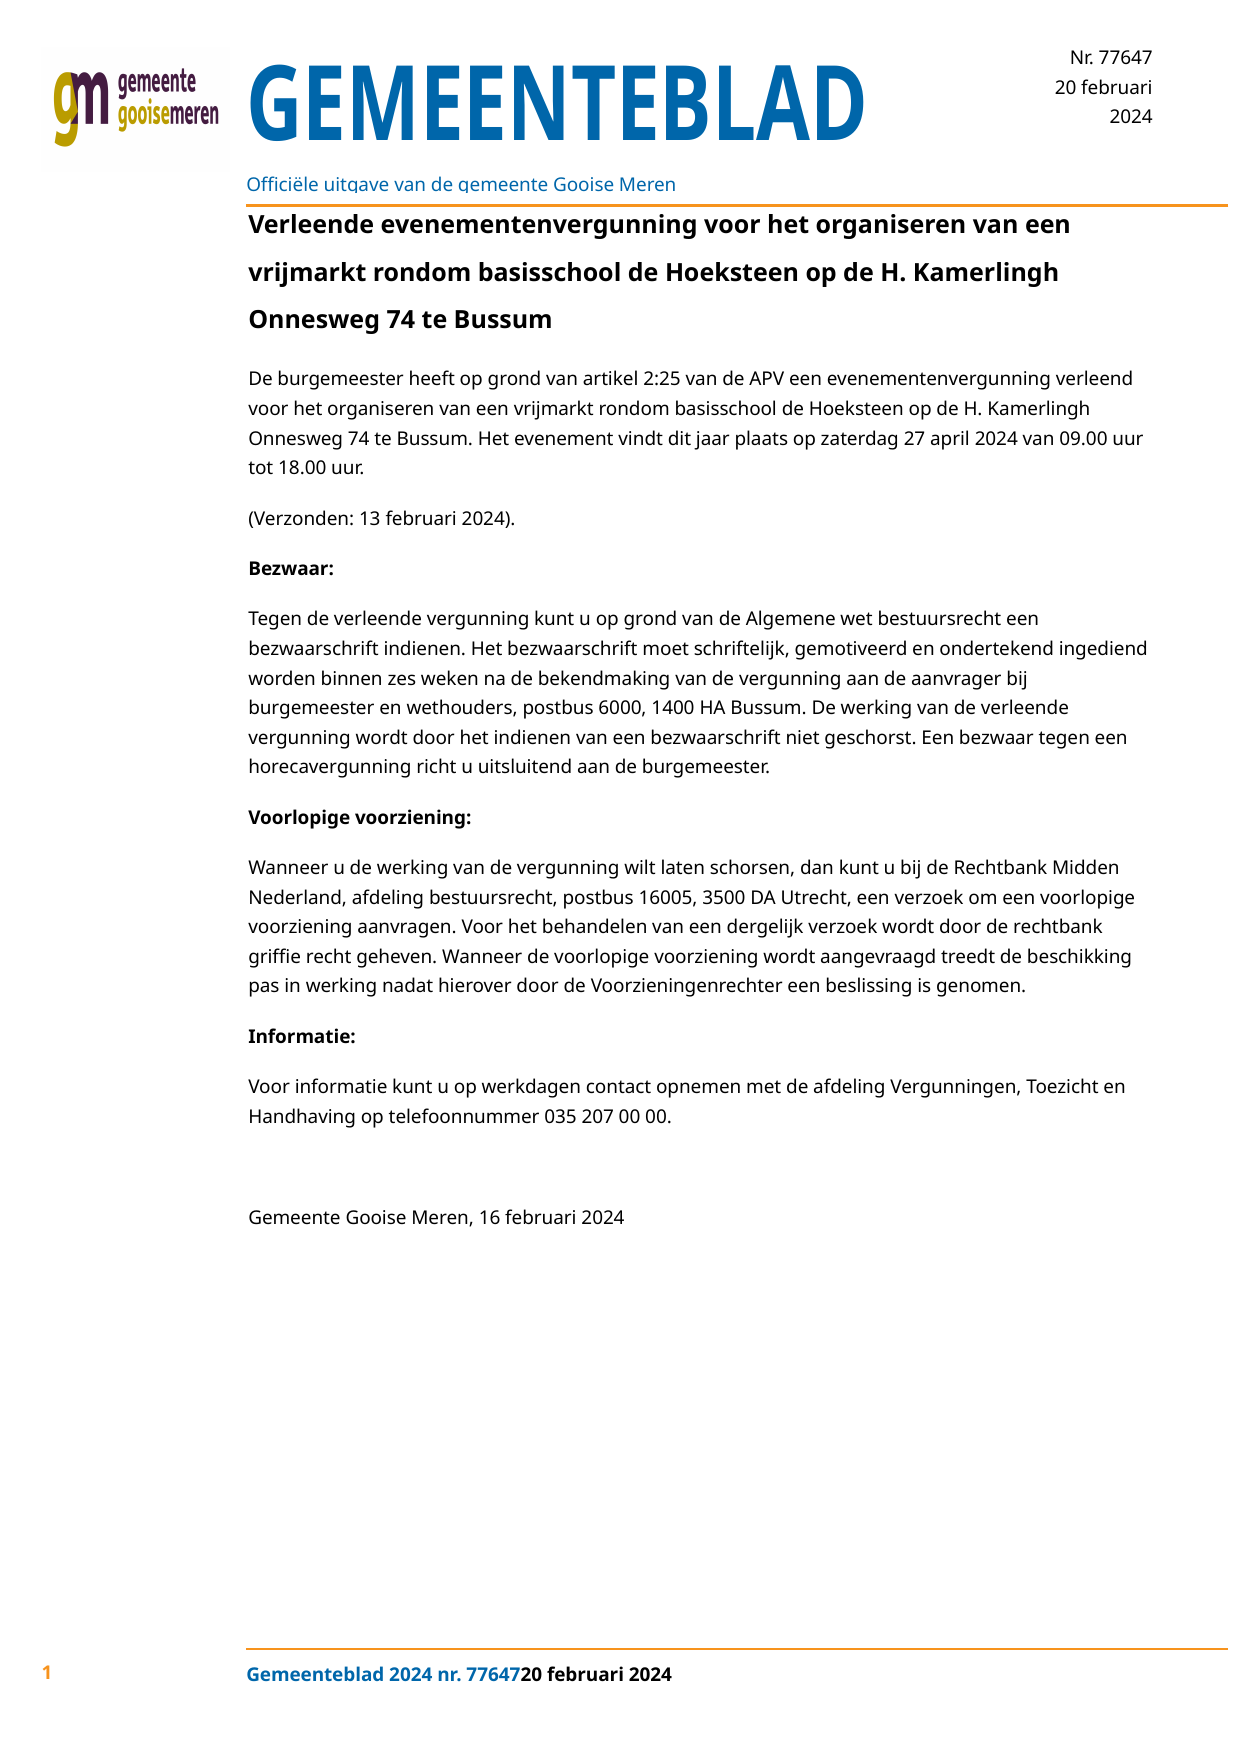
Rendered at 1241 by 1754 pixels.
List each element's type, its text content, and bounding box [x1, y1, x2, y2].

text De burgemeester heeft op grond van artikel 2:25 van de APV een evenementenvergunning verleend voor het organiseren van een vrijmarkt rondom basisschool de Hoeksteen op de H. Kamerlingh Onnesweg 74 te Bussum. Het evenement vindt dit jaar plaats op zaterdag 27 april 2024 van 09.00 uur tot 18.00 uur. [248, 366, 1152, 480]
text Voor informatie kunt u op werkdagen contact opnemen met de afdeling Vergunningen, Toezicht en Handhaving op telefoonnummer 035 207 00 00. [248, 1073, 1152, 1129]
text Gemeente Gooise Meren, 16 februari 2024 [248, 1204, 1152, 1229]
text (Verzonden: 13 februari 2024). [248, 505, 1152, 530]
text Tegen de verleende vergunning kunt u op grond van de Algemene wet bestuursrecht een bezwaarschrift indienen. Het bezwaarschrift moet schriftelijk, gemotiveerd en ondertekend ingediend worden binnen zes weken na de bekendmaking van de vergunning aan de aanvrager bij burgemeester en wethouders, postbus 6000, 1400 HA Bussum. De werking van de verleende vergunning wordt door het indienen van een bezwaarschrift niet geschorst. Een bezwaar tegen een horecavergunning richt u uitsluitend aan de burgemeester. [248, 606, 1152, 779]
picture [41, 47, 231, 172]
text Wanneer u de werking van de vergunning wilt laten schorsen, dan kunt u bij de Rechtbank Midden Nederland, afdeling bestuursrecht, postbus 16005, 3500 DA Utrecht, een verzoek om een voorlopige voorziening aanvragen. Voor het behandelen van een dergelijk verzoek wordt door de rechtbank griffie recht geheven. Wanneer de voorlopige voorziening wordt aangevraagd treedt de beschikking pas in werking nadat hierover door de Voorzieningenrechter een beslissing is genomen. [248, 854, 1152, 998]
text Bezwaar: [248, 555, 1152, 581]
text Verleende evenementenvergunning voor het organiseren van een vrijmarkt rondom basisschool de Hoeksteen op de H. Kamerlingh Onnesweg 74 te Bussum [248, 207, 1152, 336]
text Voorlopige voorziening: [248, 804, 1152, 829]
text Informatie: [248, 1023, 1152, 1049]
